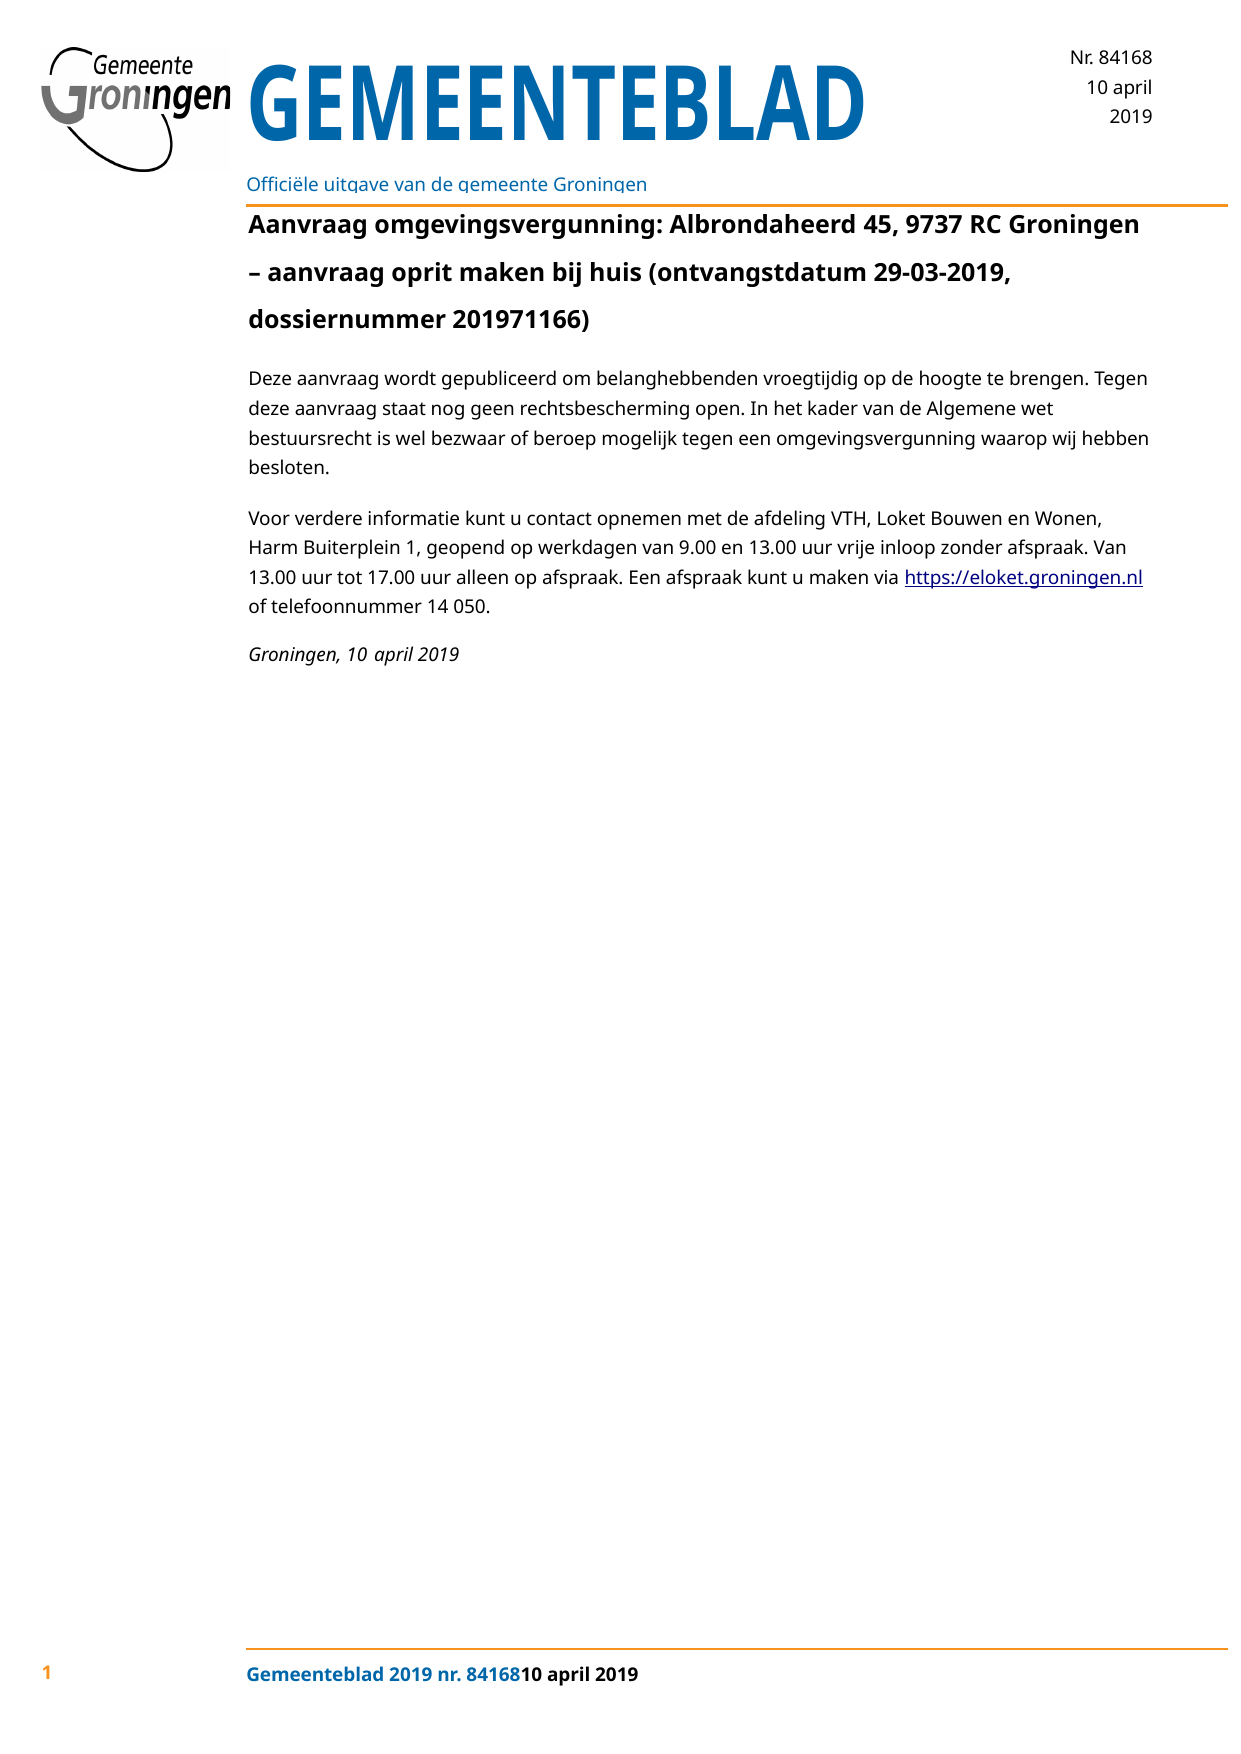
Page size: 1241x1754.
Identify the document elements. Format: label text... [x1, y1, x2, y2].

text Aanvraag omgevingsvergunning: Albrondaheerd 45, 9737 RC Groningen – aanvraag oprit maken bij huis (ontvangstdatum 29-03-2019, dossiernummer 201971166) [248, 207, 1152, 336]
picture [41, 47, 231, 172]
text Groningen, 10 april 2019 [248, 641, 1152, 667]
text Voor verdere informatie kunt u contact opnemen met de afdeling VTH, Loket Bouwen en Wonen, Harm Buiterplein 1, geopend op werkdagen van 9.00 en 13.00 uur vrije inloop zonder afspraak. Van 13.00 uur tot 17.00 uur alleen op afspraak. Een afspraak kunt u maken via https://eloket.groningen.nl of telefoonnummer 14 050. [248, 505, 1152, 619]
text Deze aanvraag wordt gepubliceerd om belanghebbenden vroegtijdig op de hoogte te brengen. Tegen deze aanvraag staat nog geen rechtsbescherming open. In het kader van de Algemene wet bestuursrecht is wel bezwaar of beroep mogelijk tegen een omgevingsvergunning waarop wij hebben besloten. [248, 366, 1152, 480]
